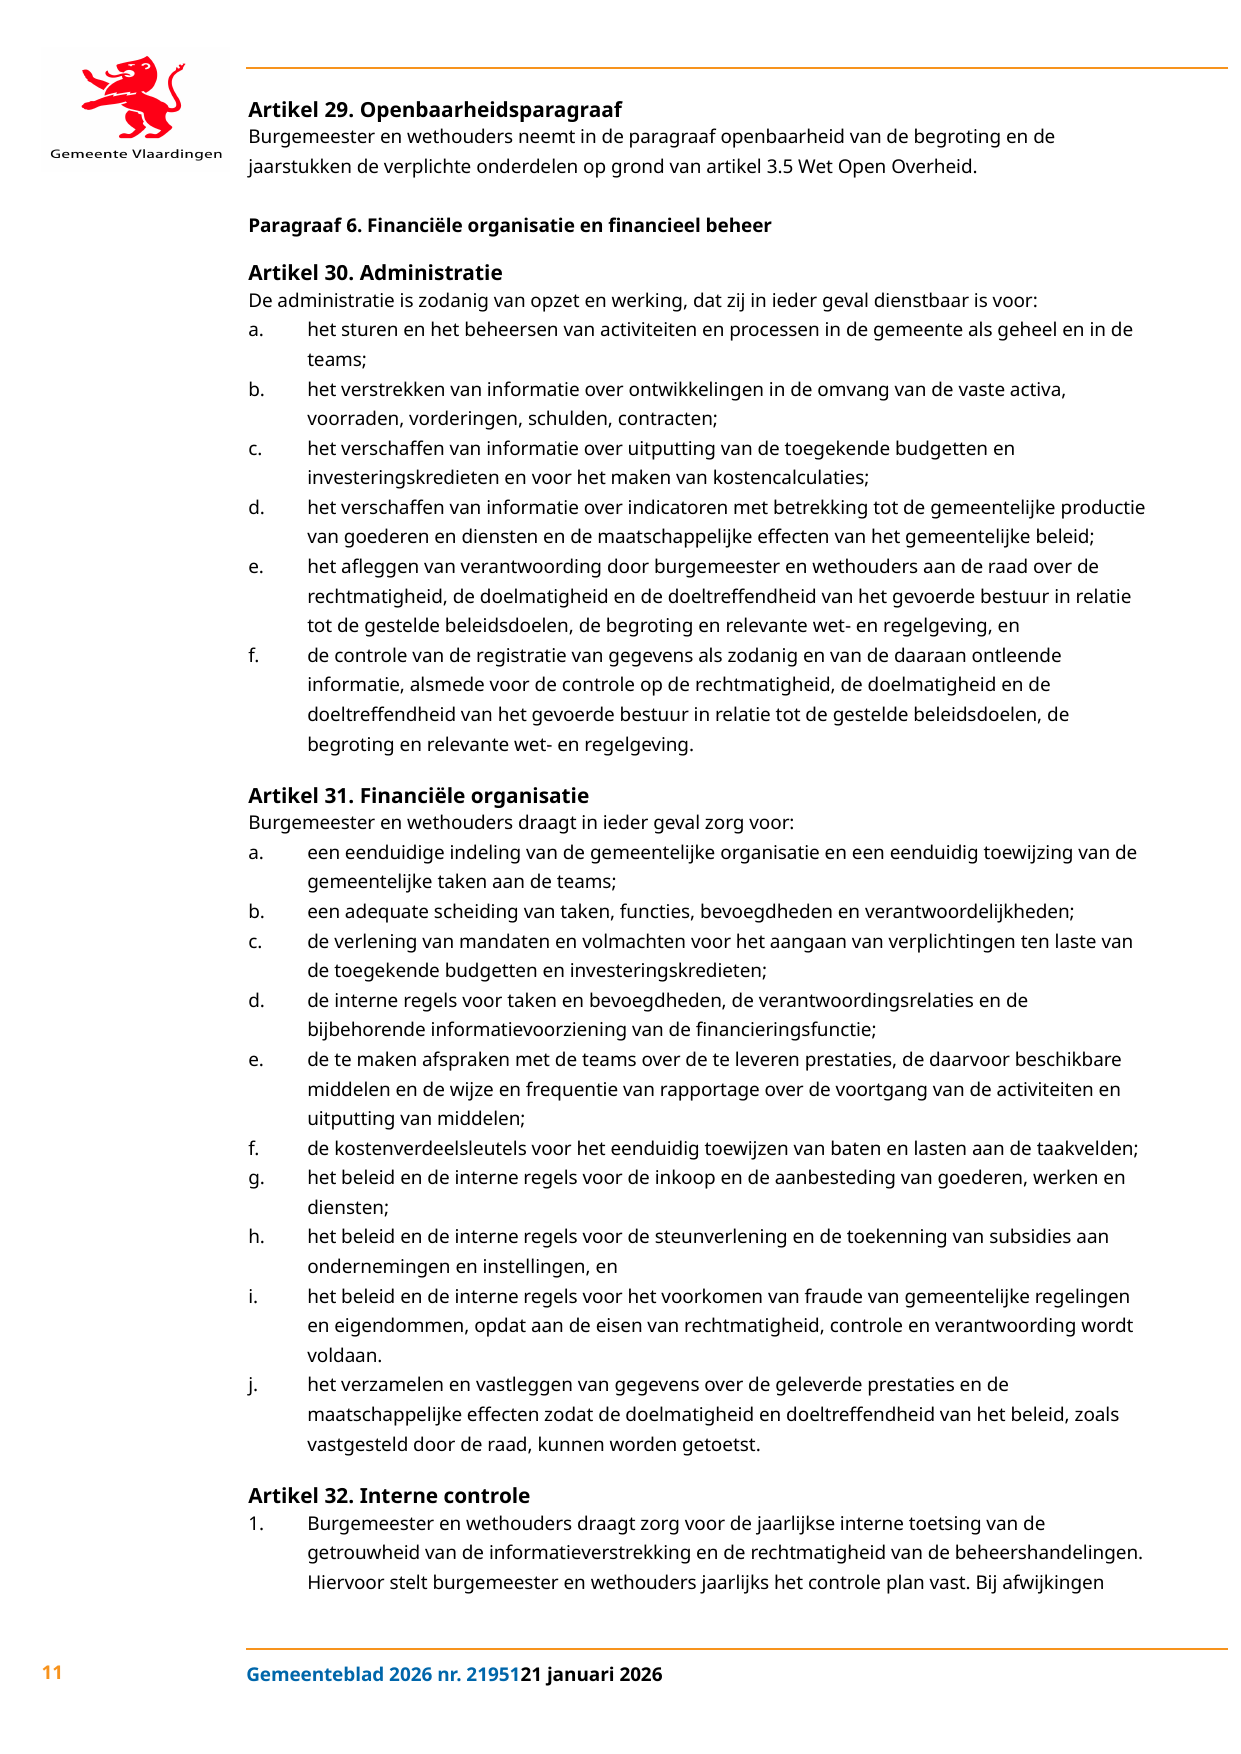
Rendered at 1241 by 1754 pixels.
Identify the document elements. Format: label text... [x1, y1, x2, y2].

picture [41, 47, 231, 172]
list het beleid en de interne regels voor de steunverlening en de toekenning van subsidies aan ondernemingen en instellingen, en [248, 1224, 1152, 1279]
text Artikel 31. Financiële organisatie [248, 781, 1152, 809]
list het verstrekken van informatie over ontwikkelingen in de omvang van de vaste activa, voorraden, vorderingen, schulden, contracten; [248, 376, 1152, 431]
text Burgemeester en wethouders draagt in ieder geval zorg voor: [248, 809, 1152, 835]
list een eenduidige indeling van de gemeentelijke organisatie en een eenduidig toewijzing van de gemeentelijke taken aan de teams; [248, 839, 1152, 894]
list de controle van de registratie van gegevens als zodanig en van de daaraan ontleende informatie, alsmede voor de controle op de rechtmatigheid, de doelmatigheid en de doeltreffendheid van het gevoerde bestuur in relatie tot de gestelde beleidsdoelen, de begroting en relevante wet- en regelgeving. [248, 642, 1152, 756]
list de kostenverdeelsleutels voor het eenduidig toewijzen van baten en lasten aan de taakvelden; [248, 1135, 1152, 1161]
list het verschaffen van informatie over uitputting van de toegekende budgetten en investeringskredieten en voor het maken van kostencalculaties; [248, 435, 1152, 490]
text De administratie is zodanig van opzet en werking, dat zij in ieder geval dienstbaar is voor: [248, 287, 1152, 313]
text Burgemeester en wethouders neemt in de paragraaf openbaarheid van de begroting en de jaarstukken de verplichte onderdelen op grond van artikel 3.5 Wet Open Overheid. [248, 123, 1152, 178]
list een adequate scheiding van taken, functies, bevoegdheden en verantwoordelijkheden; [248, 898, 1152, 924]
list het verschaffen van informatie over indicatoren met betrekking tot de gemeentelijke productie van goederen en diensten en de maatschappelijke effecten van het gemeentelijke beleid; [248, 494, 1152, 549]
list het beleid en de interne regels voor de inkoop en de aanbesteding van goederen, werken en diensten; [248, 1164, 1152, 1220]
list de te maken afspraken met de teams over de te leveren prestaties, de daarvoor beschikbare middelen en de wijze en frequentie van rapportage over de voortgang van de activiteiten en uitputting van middelen; [248, 1046, 1152, 1131]
text Artikel 29. Openbaarheidsparagraaf [248, 95, 1152, 123]
list Burgemeester en wethouders draagt zorg voor de jaarlijkse interne toetsing van de getrouwheid van de informatieverstrekking en de rechtmatigheid van de beheershandelingen. Hiervoor stelt burgemeester en wethouders jaarlijks het controle plan vast. Bij afwijkingen [248, 1510, 1152, 1594]
list het beleid en de interne regels voor het voorkomen van fraude van gemeentelijke regelingen en eigendommen, opdat aan de eisen van rechtmatigheid, controle en verantwoording wordt voldaan. [248, 1283, 1152, 1368]
list het afleggen van verantwoording door burgemeester en wethouders aan de raad over de rechtmatigheid, de doelmatigheid en de doeltreffendheid van het gevoerde bestuur in relatie tot de gestelde beleidsdoelen, de begroting en relevante wet- en regelgeving, en [248, 553, 1152, 638]
text Paragraaf 6. Financiële organisatie en financieel beheer [248, 212, 1152, 238]
list het sturen en het beheersen van activiteiten en processen in de gemeente als geheel en in de teams; [248, 317, 1152, 372]
list het verzamelen en vastleggen van gegevens over de geleverde prestaties en de maatschappelijke effecten zodat de doelmatigheid en doeltreffendheid van het beleid, zoals vastgesteld door de raad, kunnen worden getoetst. [248, 1372, 1152, 1457]
list de interne regels voor taken en bevoegdheden, de verantwoordingsrelaties en de bijbehorende informatievoorziening van de financieringsfunctie; [248, 987, 1152, 1042]
list de verlening van mandaten en volmachten voor het aangaan van verplichtingen ten laste van de toegekende budgetten en investeringskredieten; [248, 928, 1152, 983]
text Artikel 30. Administratie [248, 258, 1152, 287]
text Artikel 32. Interne controle [248, 1481, 1152, 1510]
